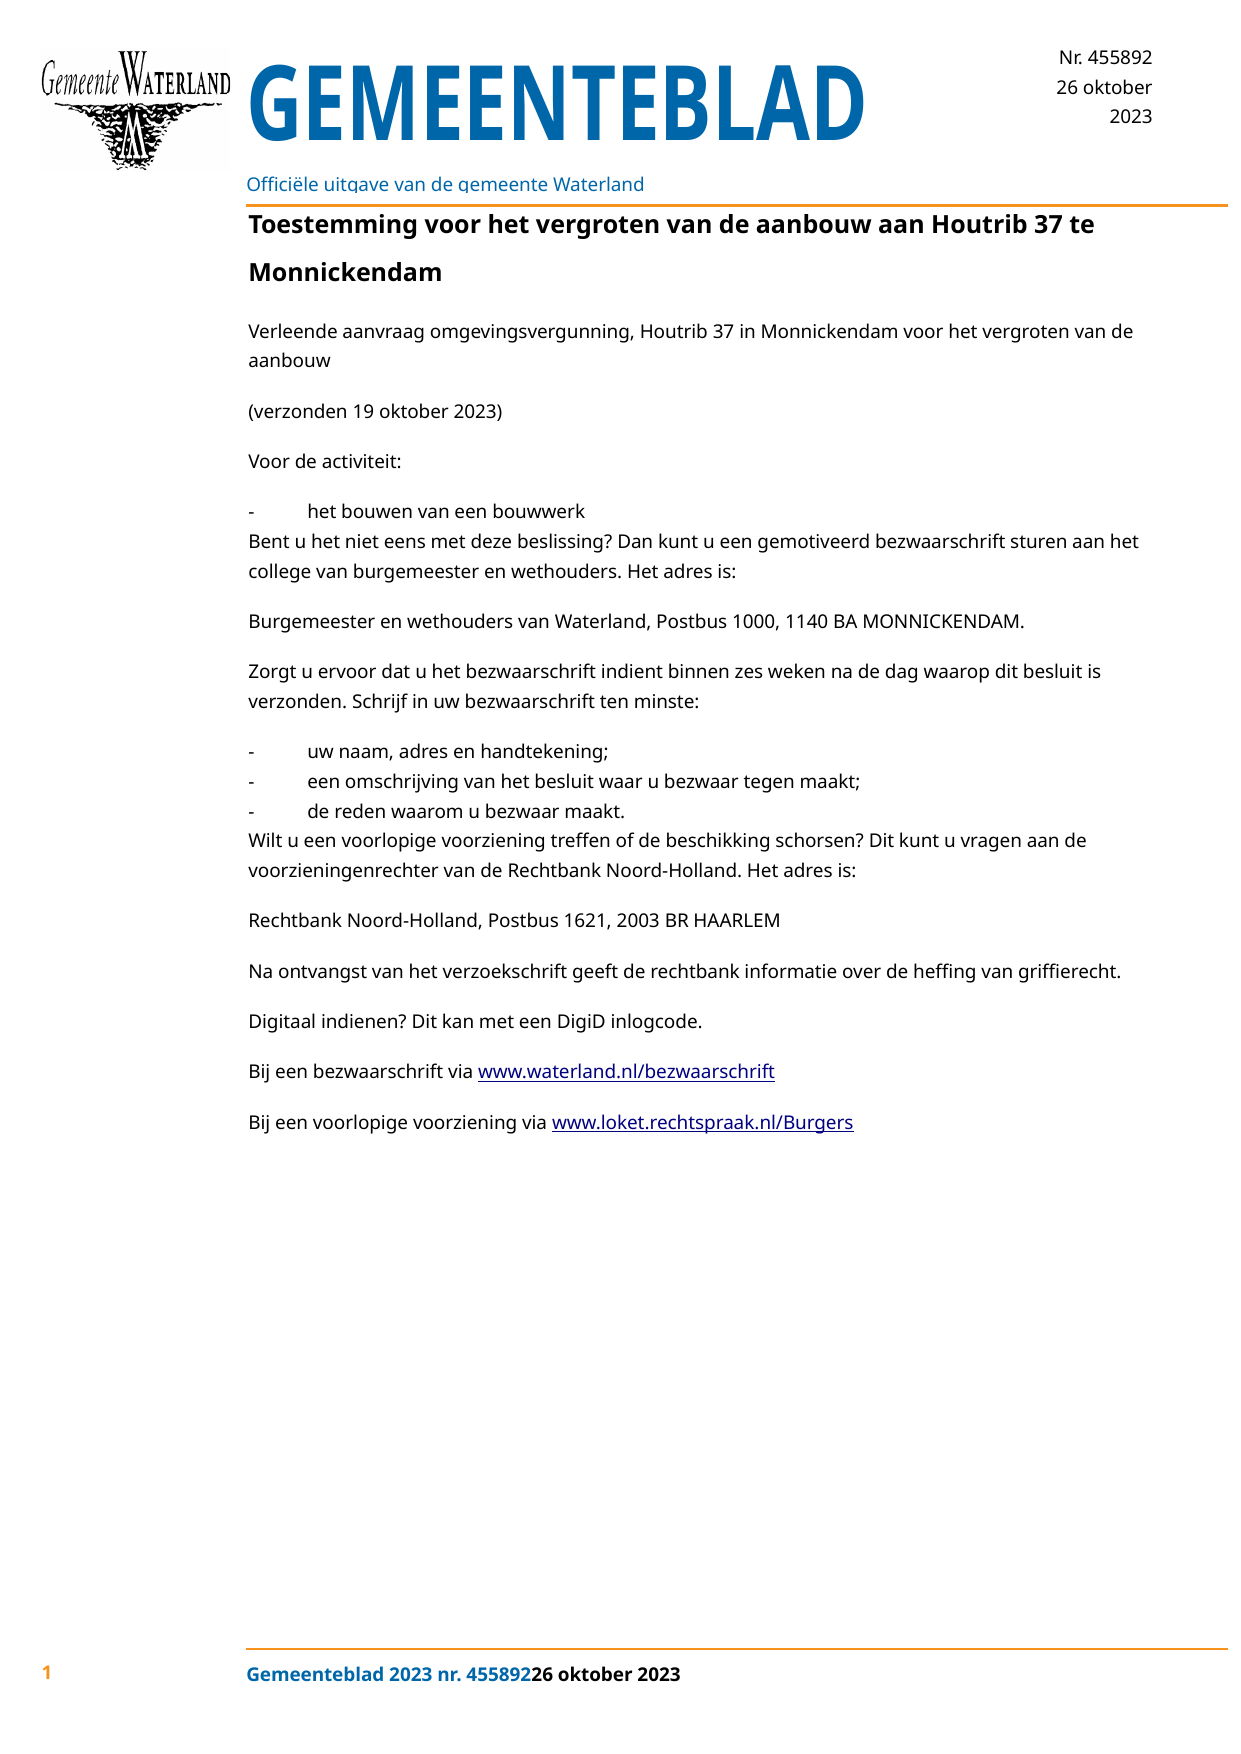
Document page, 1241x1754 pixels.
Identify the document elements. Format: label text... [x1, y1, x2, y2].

text Zorgt u ervoor dat u het bezwaarschrift indient binnen zes weken na de dag waarop dit besluit is verzonden. Schrijf in uw bezwaarschrift ten minste: [248, 659, 1152, 714]
text Na ontvangst van het verzoekschrift geeft de rechtbank informatie over de heffing van griffierecht. [248, 958, 1152, 984]
list uw naam, adres en handtekening; [248, 739, 1152, 764]
text (verzonden 19 oktober 2023) [248, 398, 1152, 424]
list het bouwen van een bouwwerk [248, 499, 1152, 524]
text Voor de activiteit: [248, 448, 1152, 474]
text Verleende aanvraag omgevingsvergunning, Houtrib 37 in Monnickendam voor het vergroten van de aanbouw [248, 318, 1152, 373]
list een omschrijving van het besluit waar u bezwaar tegen maakt; [248, 768, 1152, 794]
text Bij een voorlopige voorziening via www.loket.rechtspraak.nl/Burgers [248, 1109, 1152, 1135]
text Rechtbank Noord-Holland, Postbus 1621, 2003 BR HAARLEM [248, 907, 1152, 933]
text Bij een bezwaarschrift via www.waterland.nl/bezwaarschrift [248, 1059, 1152, 1084]
list de reden waarom u bezwaar maakt. [248, 798, 1152, 824]
text Toestemming voor het vergroten van de aanbouw aan Houtrib 37 te Monnickendam [248, 207, 1152, 288]
text Digitaal indienen? Dit kan met een DigiD inlogcode. [248, 1008, 1152, 1034]
picture [41, 47, 231, 172]
text Wilt u een voorlopige voorziening treffen of de beschikking schorsen? Dit kunt u vragen aan de voorzieningenrechter van de Rechtbank Noord-Holland. Het adres is: [248, 827, 1152, 883]
text Bent u het niet eens met deze beslissing? Dan kunt u een gemotiveerd bezwaarschrift sturen aan het college van burgemeester en wethouders. Het adres is: [248, 528, 1152, 584]
text Burgemeester en wethouders van Waterland, Postbus 1000, 1140 BA MONNICKENDAM. [248, 608, 1152, 634]
